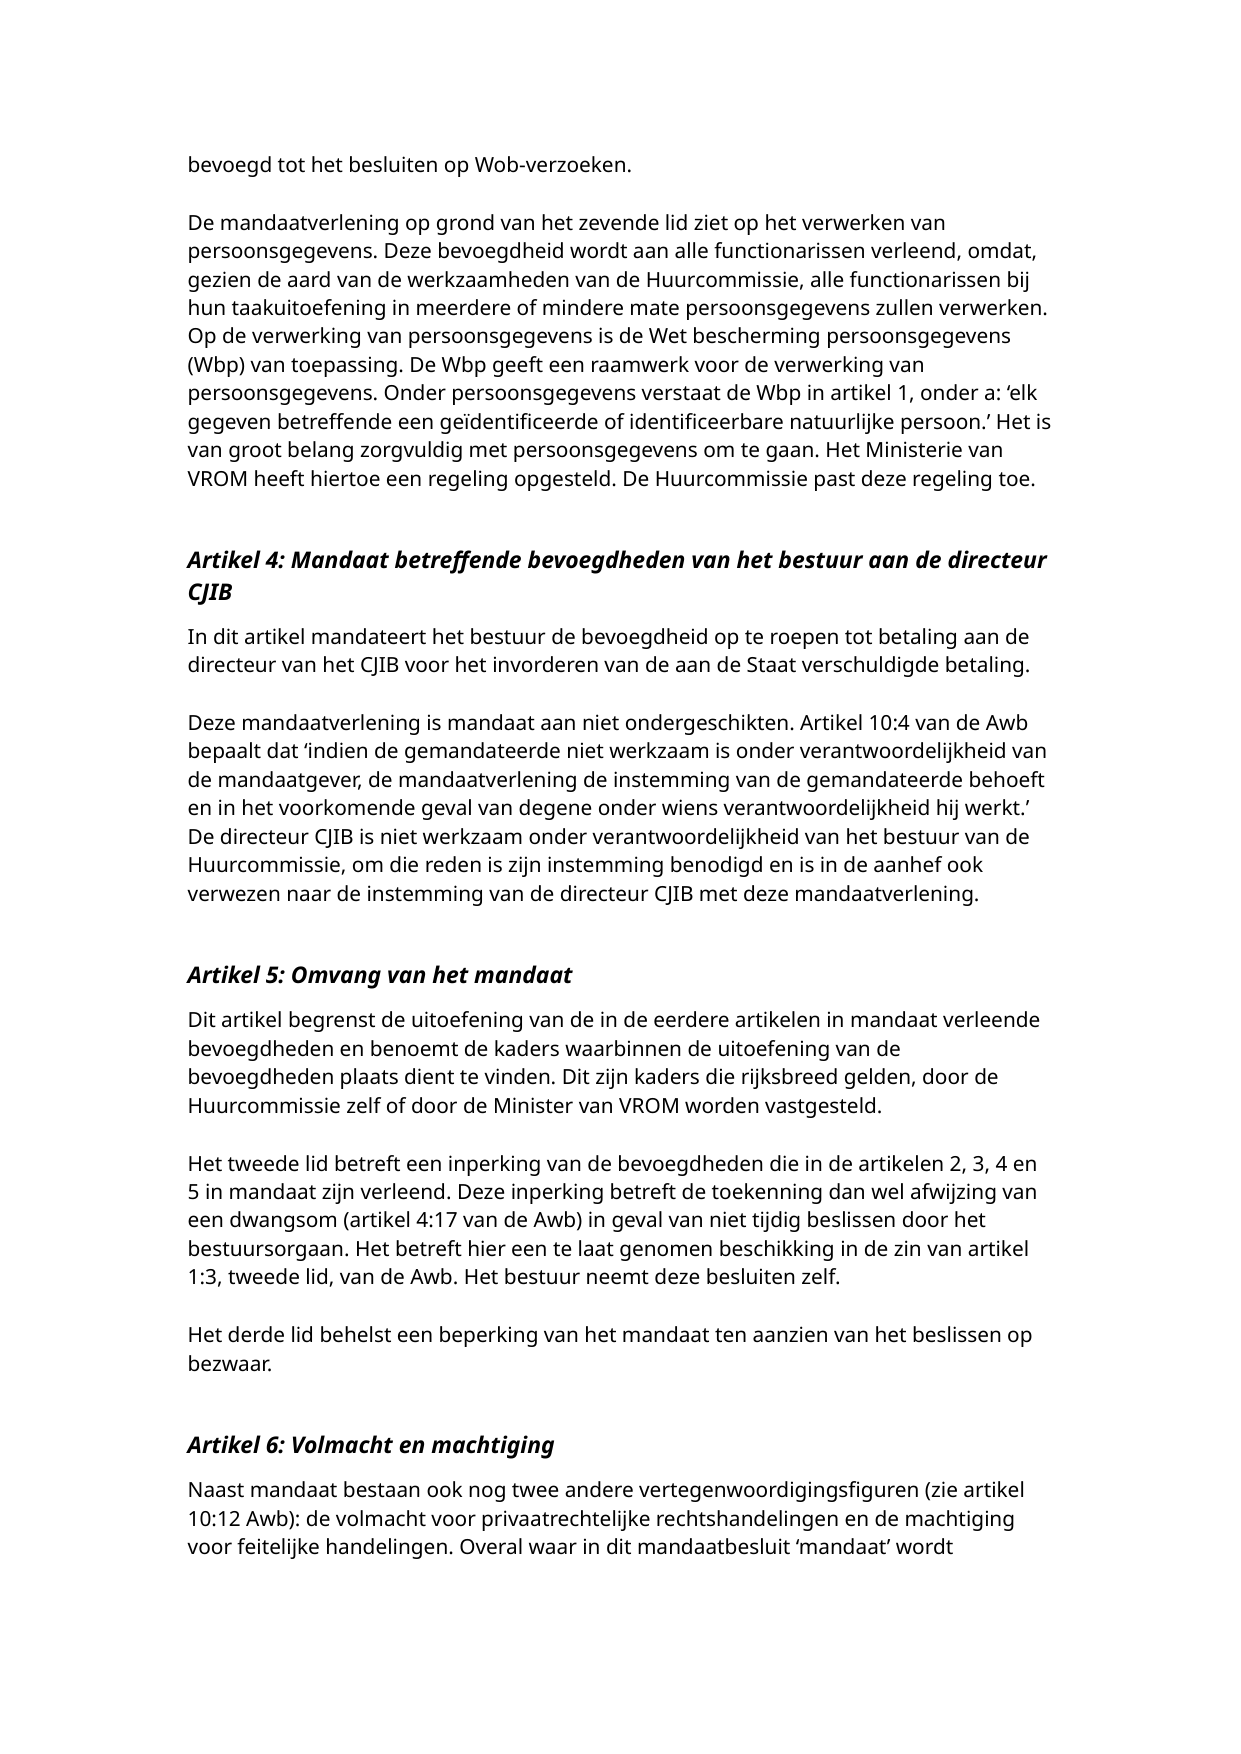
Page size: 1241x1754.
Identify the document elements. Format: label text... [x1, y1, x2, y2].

text Het derde lid behelst een beperking van het mandaat ten aanzien van het beslissen op bezwaar. [187, 1320, 1053, 1377]
text Deze mandaatverlening is mandaat aan niet ondergeschikten. Artikel 10:4 van de Awb bepaalt dat ‘indien de gemandateerde niet werkzaam is onder verantwoordelijkheid van de mandaatgever, de mandaatverlening de instemming van de gemandateerde behoeft en in het voorkomende geval van degene onder wiens verantwoordelijkheid hij werkt.’ De directeur CJIB is niet werkzaam onder verantwoordelijkheid van het bestuur van de Huurcommissie, om die reden is zijn instemming benodigd en is in de aanhef ook verwezen naar de instemming van de directeur CJIB met deze mandaatverlening. [187, 708, 1053, 907]
text In dit artikel mandateert het bestuur de bevoegdheid op te roepen tot betaling aan de directeur van het CJIB voor het invorderen van de aan de Staat verschuldigde betaling. [187, 622, 1053, 679]
text Dit artikel begrenst de uitoefening van de in de eerdere artikelen in mandaat verleende bevoegdheden en benoemt de kaders waarbinnen de uitoefening van de bevoegdheden plaats dient te vinden. Dit zijn kaders die rijksbreed gelden, door de Huurcommissie zelf of door de Minister van VROM worden vastgesteld. [187, 1005, 1053, 1119]
subtitle Artikel 6: Volmacht en machtiging [187, 1429, 1053, 1460]
text bevoegd tot het besluiten op Wob-verzoeken. [187, 150, 1053, 178]
text Het tweede lid betreft een inperking van de bevoegdheden die in de artikelen 2, 3, 4 en 5 in mandaat zijn verleend. Deze inperking betreft de toekenning dan wel afwijzing van een dwangsom (artikel 4:17 van de Awb) in geval van niet tijdig beslissen door het bestuursorgaan. Het betreft hier een te laat genomen beschikking in de zin van artikel 1:3, tweede lid, van de Awb. Het bestuur neemt deze besluiten zelf. [187, 1149, 1053, 1291]
subtitle Artikel 4: Mandaat betreffende bevoegdheden van het bestuur aan de directeur CJIB [187, 544, 1053, 607]
text Naast mandaat bestaan ook nog twee andere vertegenwoordigingsfiguren (zie artikel 10:12 Awb): de volmacht voor privaatrechtelijke rechtshandelingen en de machtiging voor feitelijke handelingen. Overal waar in dit mandaatbesluit ‘mandaat’ wordt [187, 1475, 1053, 1561]
text De mandaatverlening op grond van het zevende lid ziet op het verwerken van persoonsgegevens. Deze bevoegdheid wordt aan alle functionarissen verleend, omdat, gezien de aard van de werkzaamheden van de Huurcommissie, alle functionarissen bij hun taakuitoefening in meerdere of mindere mate persoonsgegevens zullen verwerken. Op de verwerking van persoonsgegevens is de Wet bescherming persoonsgegevens (Wbp) van toepassing. De Wbp geeft een raamwerk voor de verwerking van persoonsgegevens. Onder persoonsgegevens verstaat de Wbp in artikel 1, onder a: ‘elk gegeven betreffende een geïdentificeerde of identificeerbare natuurlijke persoon.’ Het is van groot belang zorgvuldig met persoonsgegevens om te gaan. Het Ministerie van VROM heeft hiertoe een regeling opgesteld. De Huurcommissie past deze regeling toe. [187, 208, 1053, 492]
subtitle Artikel 5: Omvang van het mandaat [187, 959, 1053, 990]
